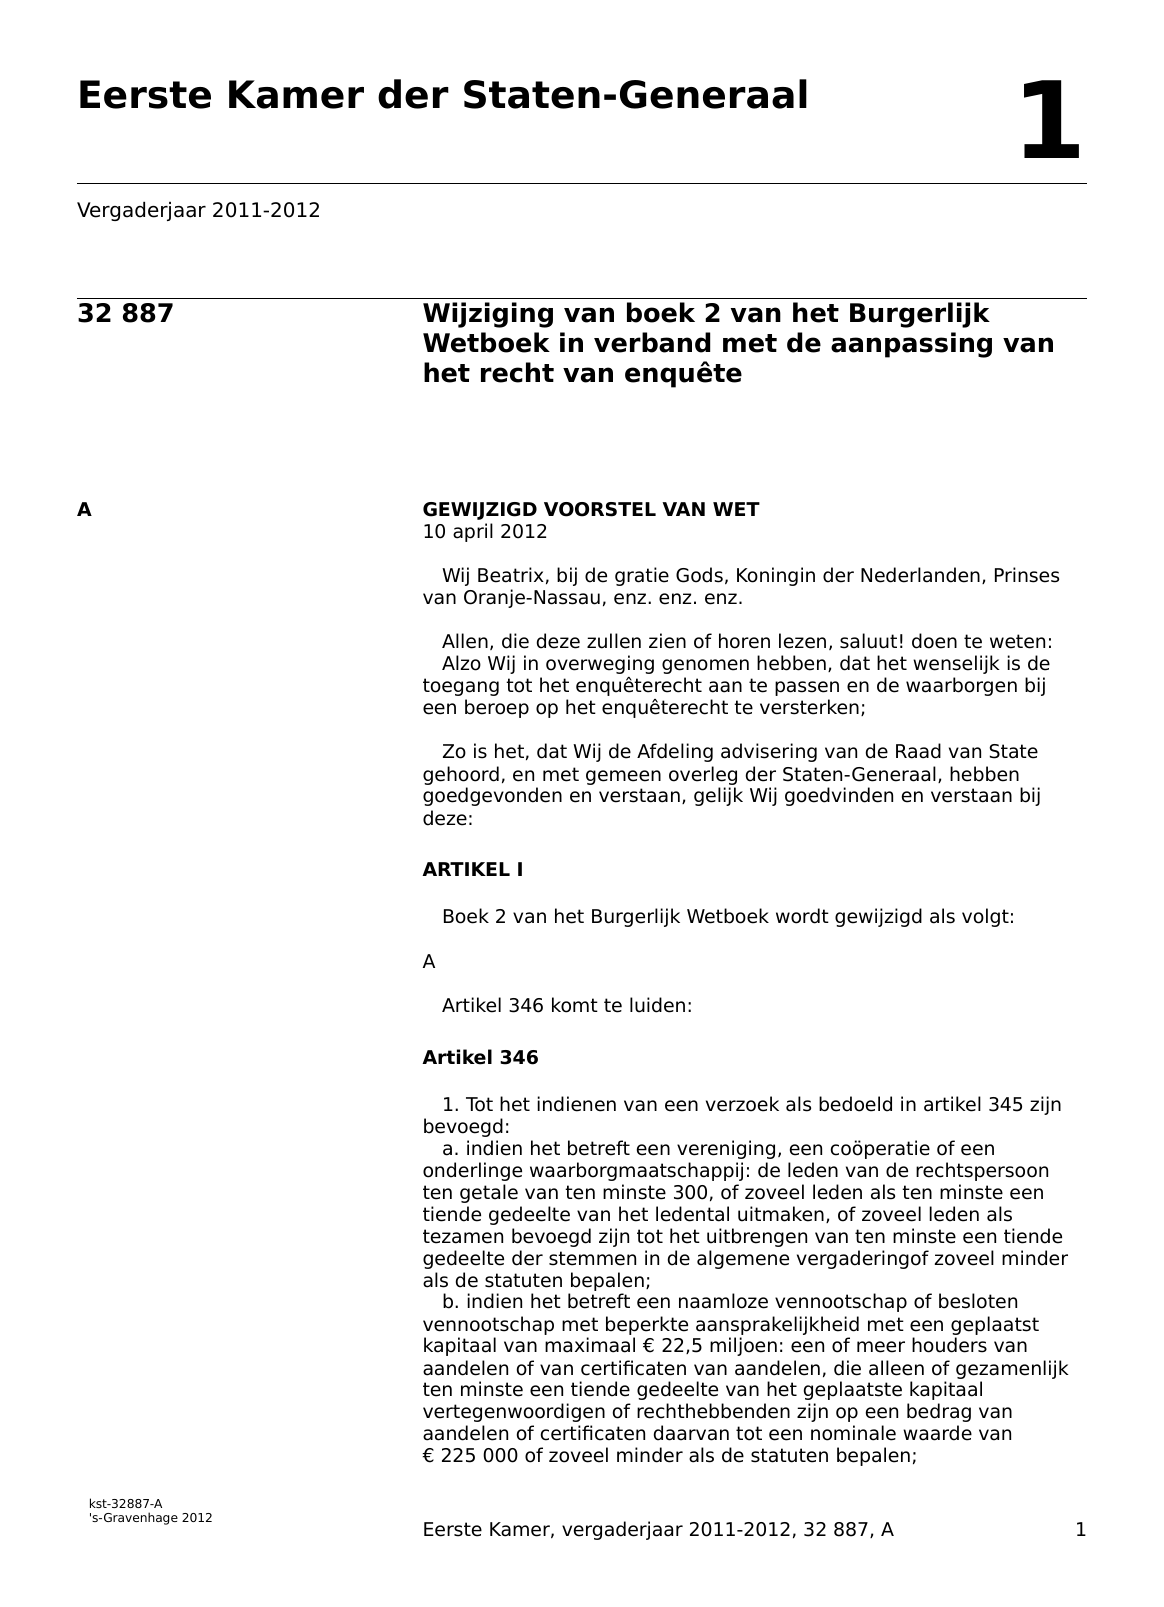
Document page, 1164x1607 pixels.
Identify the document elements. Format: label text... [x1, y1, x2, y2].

text Wij Beatrix, bij de gratie Gods, Koningin der Nederlanden, Prinses van Oranje-Nassau, enz. enz. enz. [422, 565, 1087, 609]
text Alzo Wij in overweging genomen hebben, dat het wenselijk is de toegang tot het enquêterecht aan te passen en de waarborgen bij een beroep op het enquêterecht te versterken; [422, 653, 1087, 719]
subtitle ARTIKEL I [422, 859, 1087, 881]
text a. indien het betreft een vereniging, een coöperatie of een onderlinge waarborgmaatschappij: de leden van de rechtspersoon ten getale van ten minste 300, of zoveel leden als ten minste een tiende gedeelte van het ledental uitmaken, of zoveel leden als tezamen bevoegd zijn tot het uitbrengen van ten minste een tiende gedeelte der stemmen in de algemene vergaderingof zoveel minder als de statuten bepalen; [422, 1138, 1087, 1291]
table_header 1 [886, 59, 1087, 183]
text kst-32887-A [88, 1497, 323, 1511]
text b. indien het betreft een naamloze vennootschap of besloten vennootschap met beperkte aansprakelijkheid met een geplaatst kapitaal van maximaal € 22,5 miljoen: een of meer houders van aandelen of van certificaten van aandelen, die alleen of gezamenlijk ten minste een tiende gedeelte van het geplaatste kapitaal vertegenwoordigen of rechthebbenden zijn op een bedrag van aandelen of certificaten daarvan tot een nominale waarde van € 225 000 of zoveel minder als de statuten bepalen; [422, 1291, 1087, 1467]
text Artikel 346 komt te luiden: [422, 995, 1087, 1017]
text Allen, die deze zullen zien of horen lezen, saluut! doen te weten: [422, 631, 1087, 653]
text 1. Tot het indienen van een verzoek als bedoeld in artikel 345 zijn bevoegd: [422, 1094, 1087, 1138]
text A [422, 951, 1087, 972]
table_cell Vergaderjaar 2011-2012 [77, 184, 1087, 298]
text Boek 2 van het Burgerlijk Wetboek wordt gewijzigd als volgt: [422, 906, 1087, 928]
subtitle Artikel 346 [422, 1047, 1087, 1069]
text 10 april 2012 [422, 521, 1087, 543]
subtitle 32 887 Wijziging van boek 2 van het Burgerlijk Wetboek in verband met de aanpassing van het recht van enquête [77, 299, 1087, 388]
text 's-Gravenhage 2012 [88, 1511, 323, 1525]
subtitle A GEWIJZIGD VOORSTEL VAN WET [77, 499, 1087, 521]
table_header Eerste Kamer der Staten-Generaal [77, 59, 886, 183]
text Zo is het, dat Wij de Afdeling advisering van de Raad van State gehoord, en met gemeen overleg der Staten-Generaal, hebben goedgevonden en verstaan, gelijk Wij goedvinden en verstaan bij deze: [422, 741, 1087, 829]
